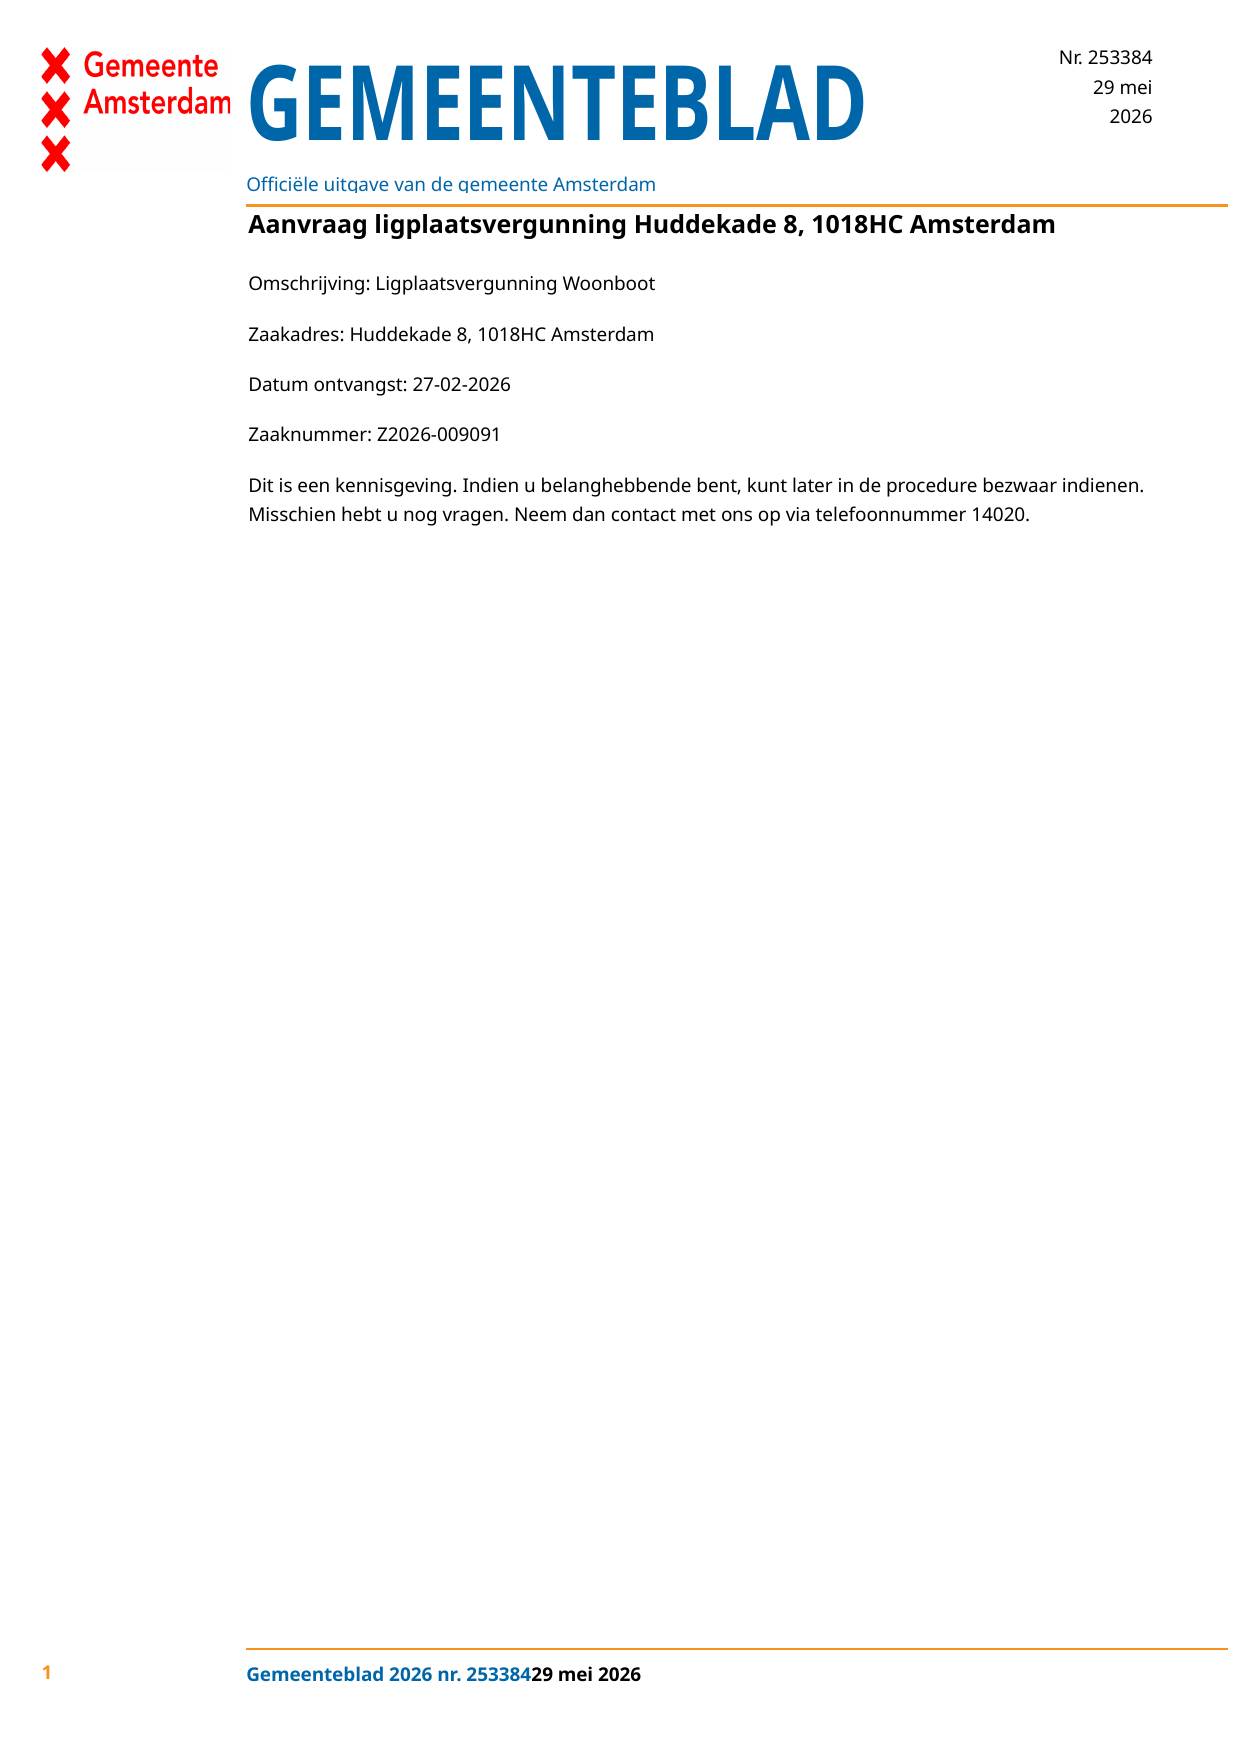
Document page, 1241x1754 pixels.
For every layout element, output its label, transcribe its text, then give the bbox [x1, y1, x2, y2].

text Dit is een kennisgeving. Indien u belanghebbende bent, kunt later in de procedure bezwaar indienen. Misschien hebt u nog vragen. Neem dan contact met ons op via telefoonnummer 14020. [248, 472, 1152, 527]
text Zaakadres: Huddekade 8, 1018HC Amsterdam [248, 321, 1152, 346]
text Zaaknummer: Z2026-009091 [248, 422, 1152, 447]
picture [41, 47, 231, 172]
text Datum ontvangst: 27-02-2026 [248, 371, 1152, 397]
text Aanvraag ligplaatsvergunning Huddekade 8, 1018HC Amsterdam [248, 207, 1152, 241]
text Omschrijving: Ligplaatsvergunning Woonboot [248, 270, 1152, 296]
